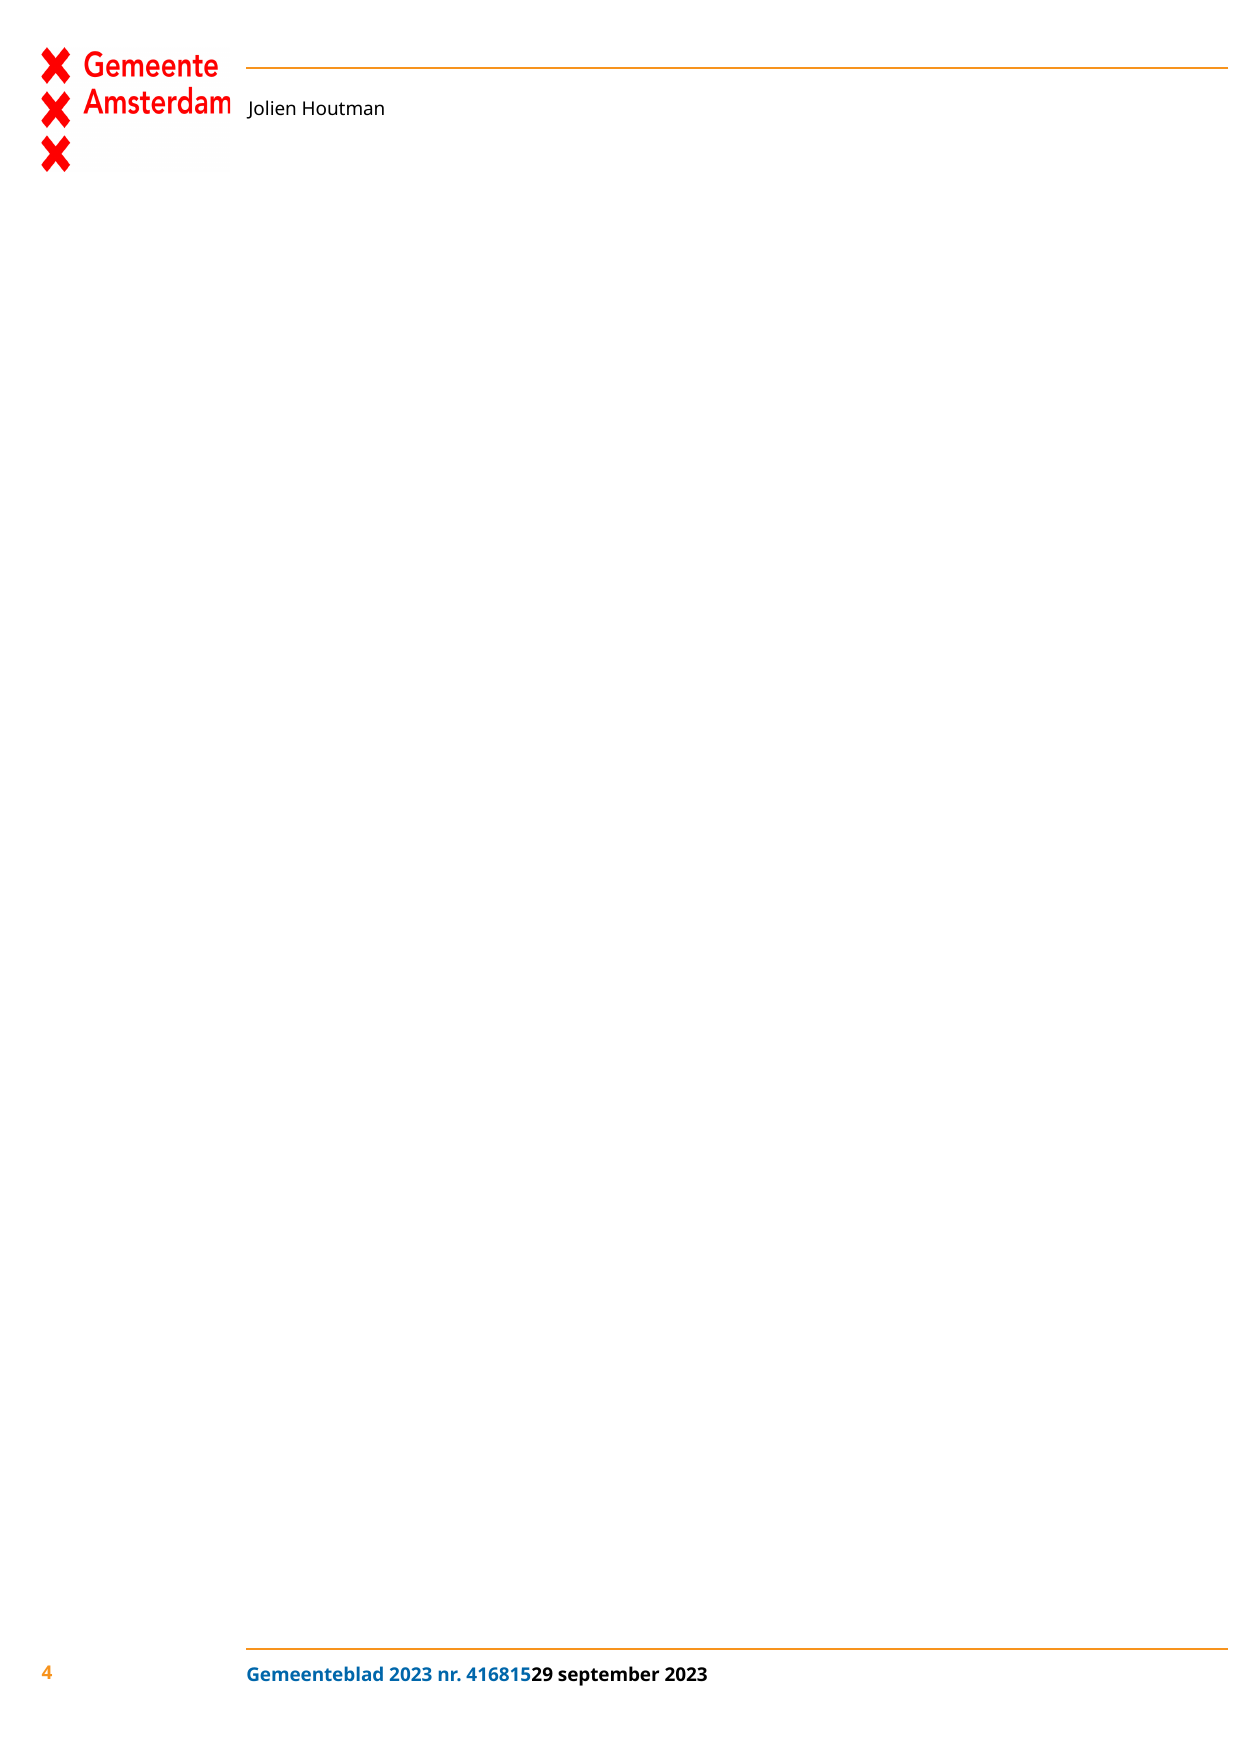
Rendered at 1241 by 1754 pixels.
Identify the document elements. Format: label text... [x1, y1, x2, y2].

text Jolien Houtman [248, 95, 1152, 121]
picture [41, 47, 231, 172]
